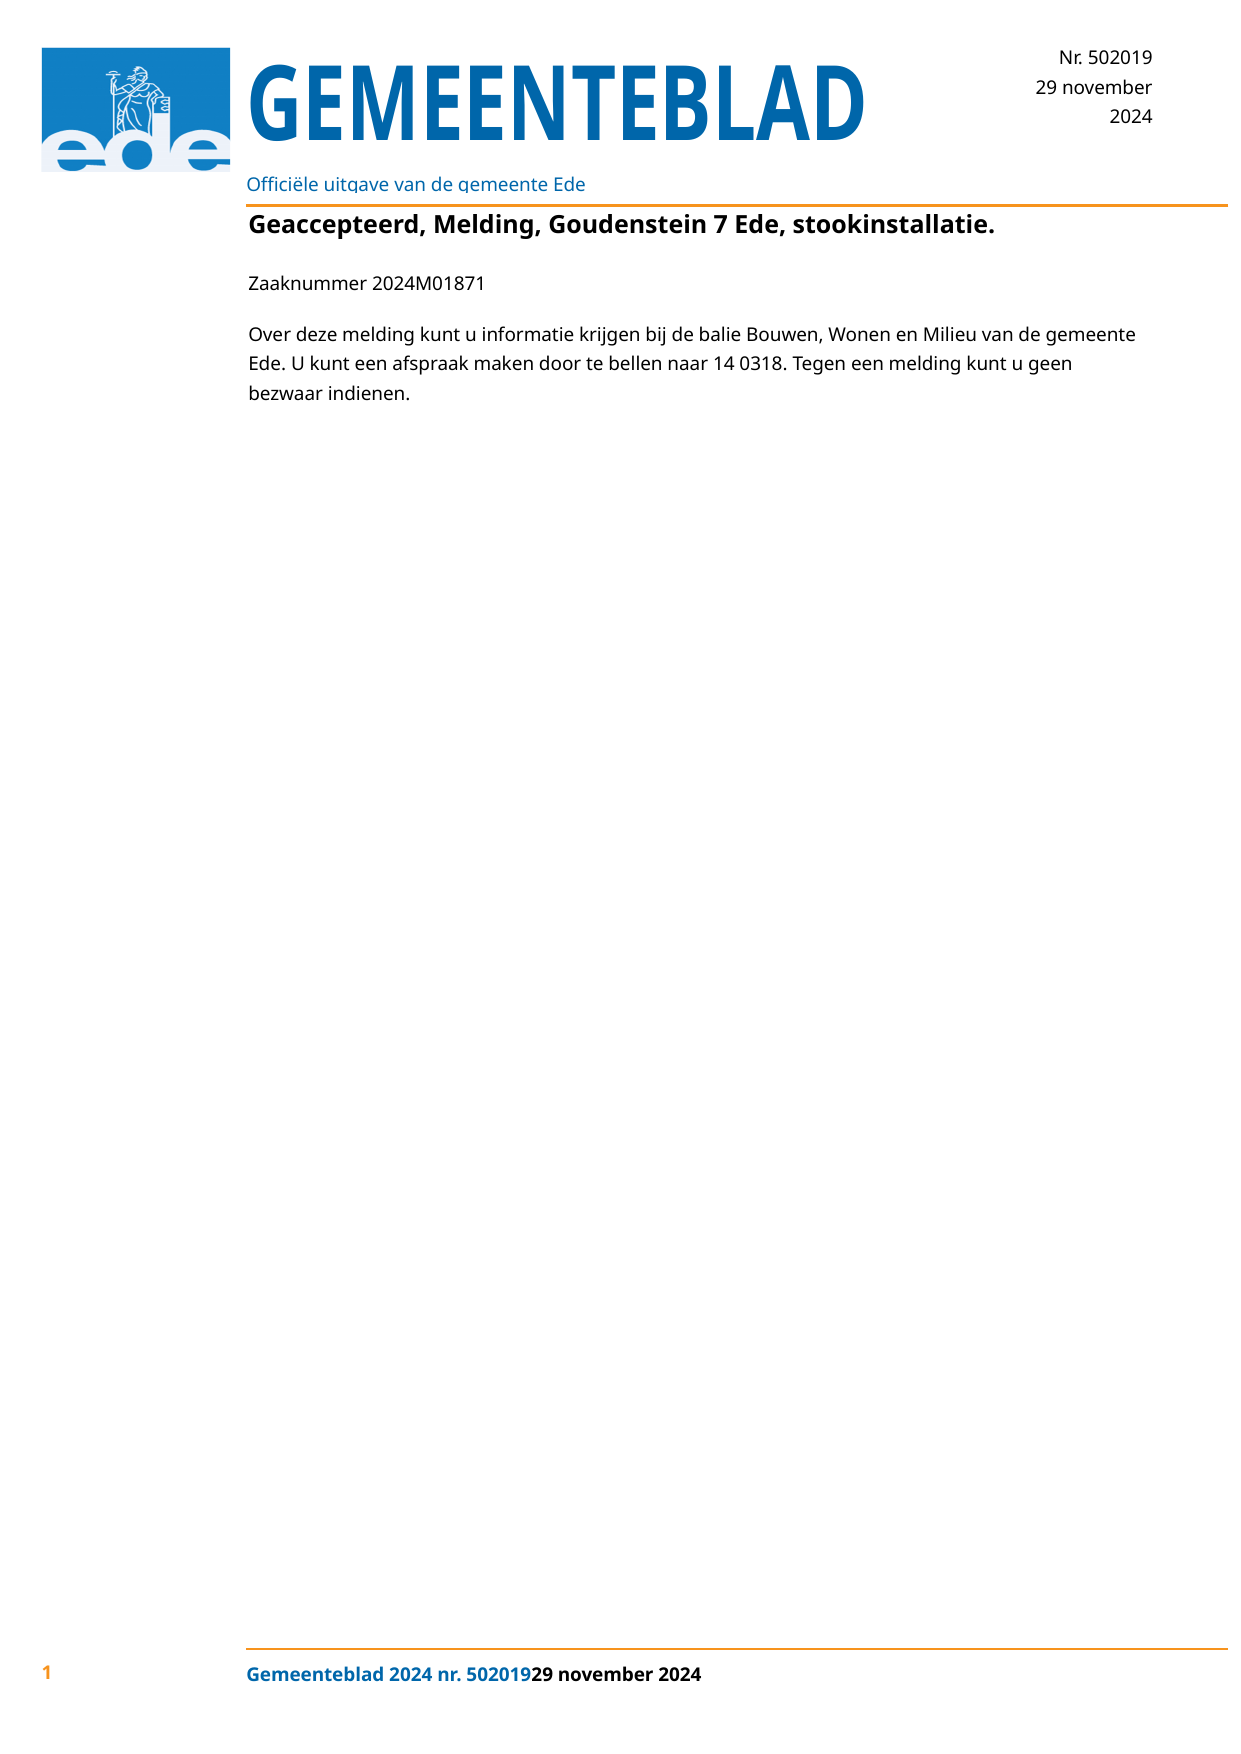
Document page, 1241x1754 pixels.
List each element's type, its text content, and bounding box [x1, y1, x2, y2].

text Over deze melding kunt u informatie krijgen bij de balie Bouwen, Wonen en Milieu van de gemeente Ede. U kunt een afspraak maken door te bellen naar 14 0318. Tegen een melding kunt u geen bezwaar indienen. [248, 321, 1152, 406]
text Zaaknummer 2024M01871 [248, 270, 1152, 296]
text Geaccepteerd, Melding, Goudenstein 7 Ede, stookinstallatie. [248, 207, 1152, 241]
picture [41, 47, 231, 172]
